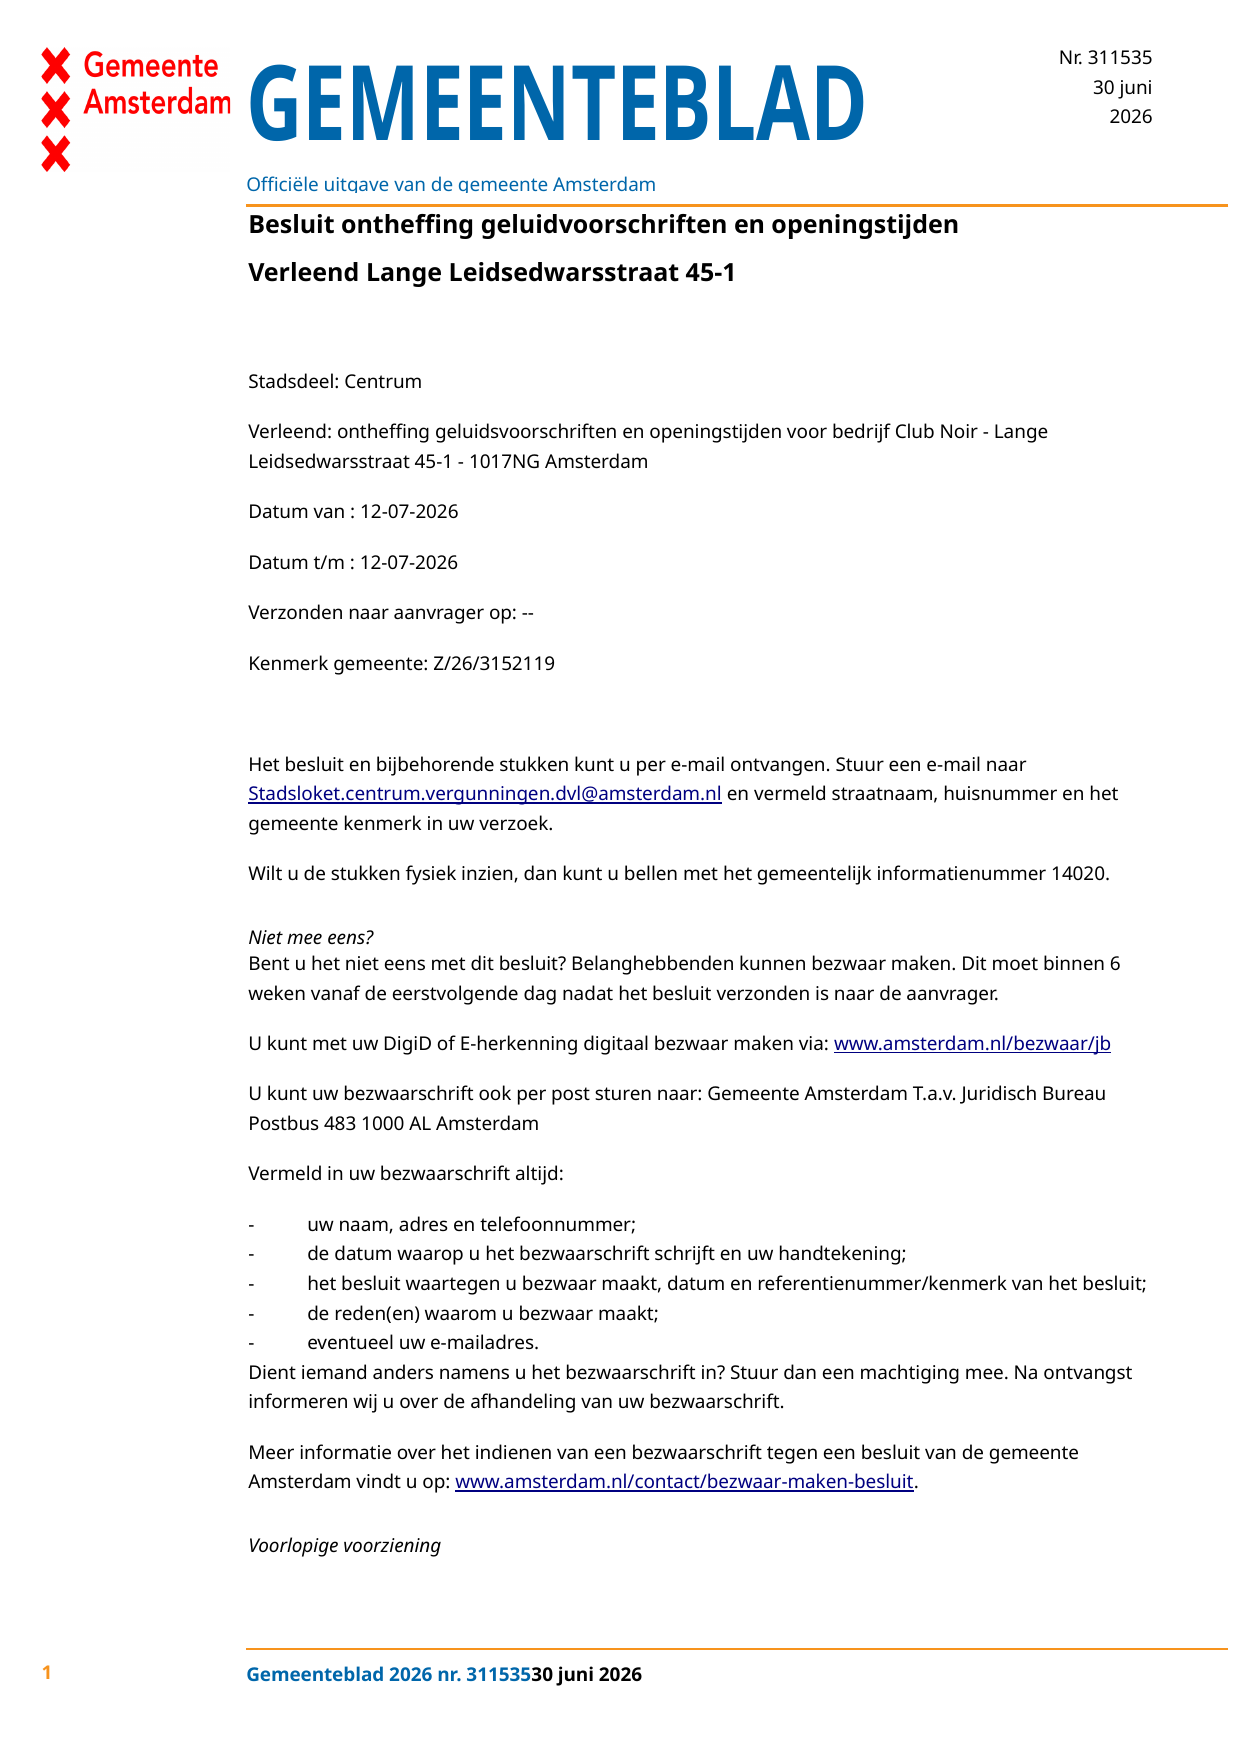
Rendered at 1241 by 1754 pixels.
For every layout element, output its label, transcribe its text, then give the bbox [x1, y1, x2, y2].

list de datum waarop u het bezwaarschrift schrijft en uw handtekening; [248, 1241, 1152, 1266]
text Verzonden naar aanvrager op: -- [248, 599, 1152, 625]
list uw naam, adres en telefoonnummer; [248, 1211, 1152, 1237]
text Het besluit en bijbehorende stukken kunt u per e-mail ontvangen. Stuur een e-mail naar Stadsloket.centrum.vergunningen.dvl@amsterdam.nl en vermeld straatnaam, huisnummer en het gemeente kenmerk in uw verzoek. [248, 751, 1152, 836]
text Verleend: ontheffing geluidsvoorschriften en openingstijden voor bedrijf Club Noir - Lange Leidsedwarsstraat 45-1 - 1017NG Amsterdam [248, 419, 1152, 474]
text Besluit ontheffing geluidvoorschriften en openingstijden Verleend Lange Leidsedwarsstraat 45-1 [248, 207, 1152, 288]
text Stadsdeel: Centrum [248, 368, 1152, 394]
picture [41, 47, 231, 172]
text Bent u het niet eens met dit besluit? Belanghebbenden kunnen bezwaar maken. Dit moet binnen 6 weken vanaf de eerstvolgende dag nadat het besluit verzonden is naar de aanvrager. [248, 950, 1152, 1005]
text Dient iemand anders namens u het bezwaarschrift in? Stuur dan een machtiging mee. Na ontvangst informeren wij u over de afhandeling van uw bezwaarschrift. [248, 1359, 1152, 1414]
text Datum t/m : 12-07-2026 [248, 549, 1152, 575]
text Voorlopige voorziening [248, 1532, 1152, 1558]
text Niet mee eens? [248, 924, 1152, 950]
text Kenmerk gemeente: Z/26/3152119 [248, 650, 1152, 676]
list de reden(en) waarom u bezwaar maakt; [248, 1300, 1152, 1325]
text U kunt met uw DigiD of E-herkenning digitaal bezwaar maken via: www.amsterdam.nl/bezwaar/jb [248, 1030, 1152, 1056]
list eventueel uw e-mailadres. [248, 1329, 1152, 1355]
list het besluit waartegen u bezwaar maakt, datum en referentienummer/kenmerk van het besluit; [248, 1270, 1152, 1296]
text Wilt u de stukken fysiek inzien, dan kunt u bellen met het gemeentelijk informatienummer 14020. [248, 860, 1152, 886]
text Datum van : 12-07-2026 [248, 499, 1152, 524]
text Meer informatie over het indienen van een bezwaarschrift tegen een besluit van de gemeente Amsterdam vindt u op: www.amsterdam.nl/contact/bezwaar-maken-besluit. [248, 1439, 1152, 1494]
text Vermeld in uw bezwaarschrift altijd: [248, 1161, 1152, 1186]
text U kunt uw bezwaarschrift ook per post sturen naar: Gemeente Amsterdam T.a.v. Juridisch Bureau Postbus 483 1000 AL Amsterdam [248, 1081, 1152, 1136]
